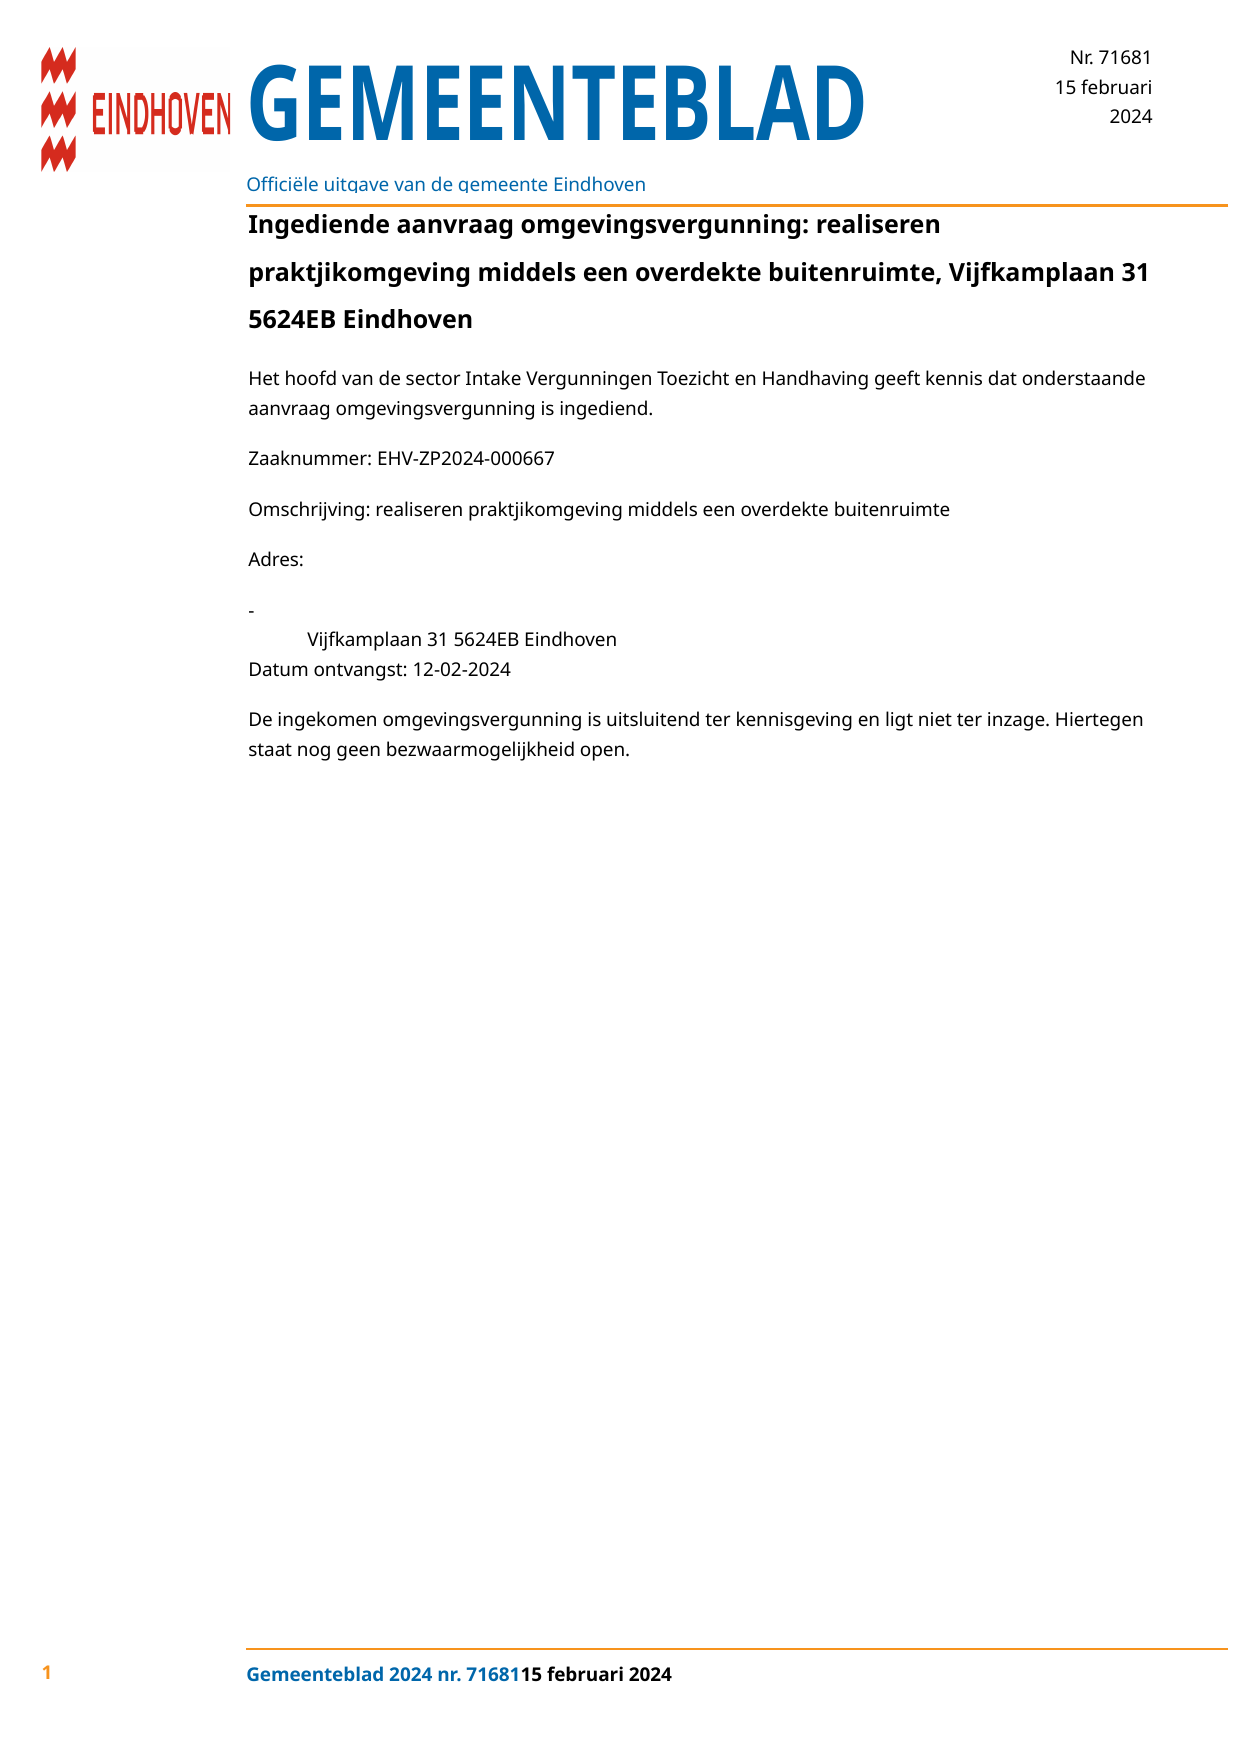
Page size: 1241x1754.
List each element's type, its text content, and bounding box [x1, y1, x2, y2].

list Vijfkamplaan 31 5624EB Eindhoven [248, 626, 1152, 652]
text Adres: [248, 546, 1152, 572]
text De ingekomen omgevingsvergunning is uitsluitend ter kennisgeving en ligt niet ter inzage. Hiertegen staat nog geen bezwaarmogelijkheid open. [248, 706, 1152, 762]
text Het hoofd van de sector Intake Vergunningen Toezicht en Handhaving geeft kennis dat onderstaande aanvraag omgevingsvergunning is ingediend. [248, 366, 1152, 421]
text Omschrijving: realiseren praktjikomgeving middels een overdekte buitenruimte [248, 496, 1152, 522]
picture [41, 47, 231, 172]
text Datum ontvangst: 12-02-2024 [248, 656, 1152, 682]
text Ingediende aanvraag omgevingsvergunning: realiseren praktjikomgeving middels een overdekte buitenruimte, Vijfkamplaan 31 5624EB Eindhoven [248, 207, 1152, 336]
text Zaaknummer: EHV-ZP2024-000667 [248, 446, 1152, 471]
